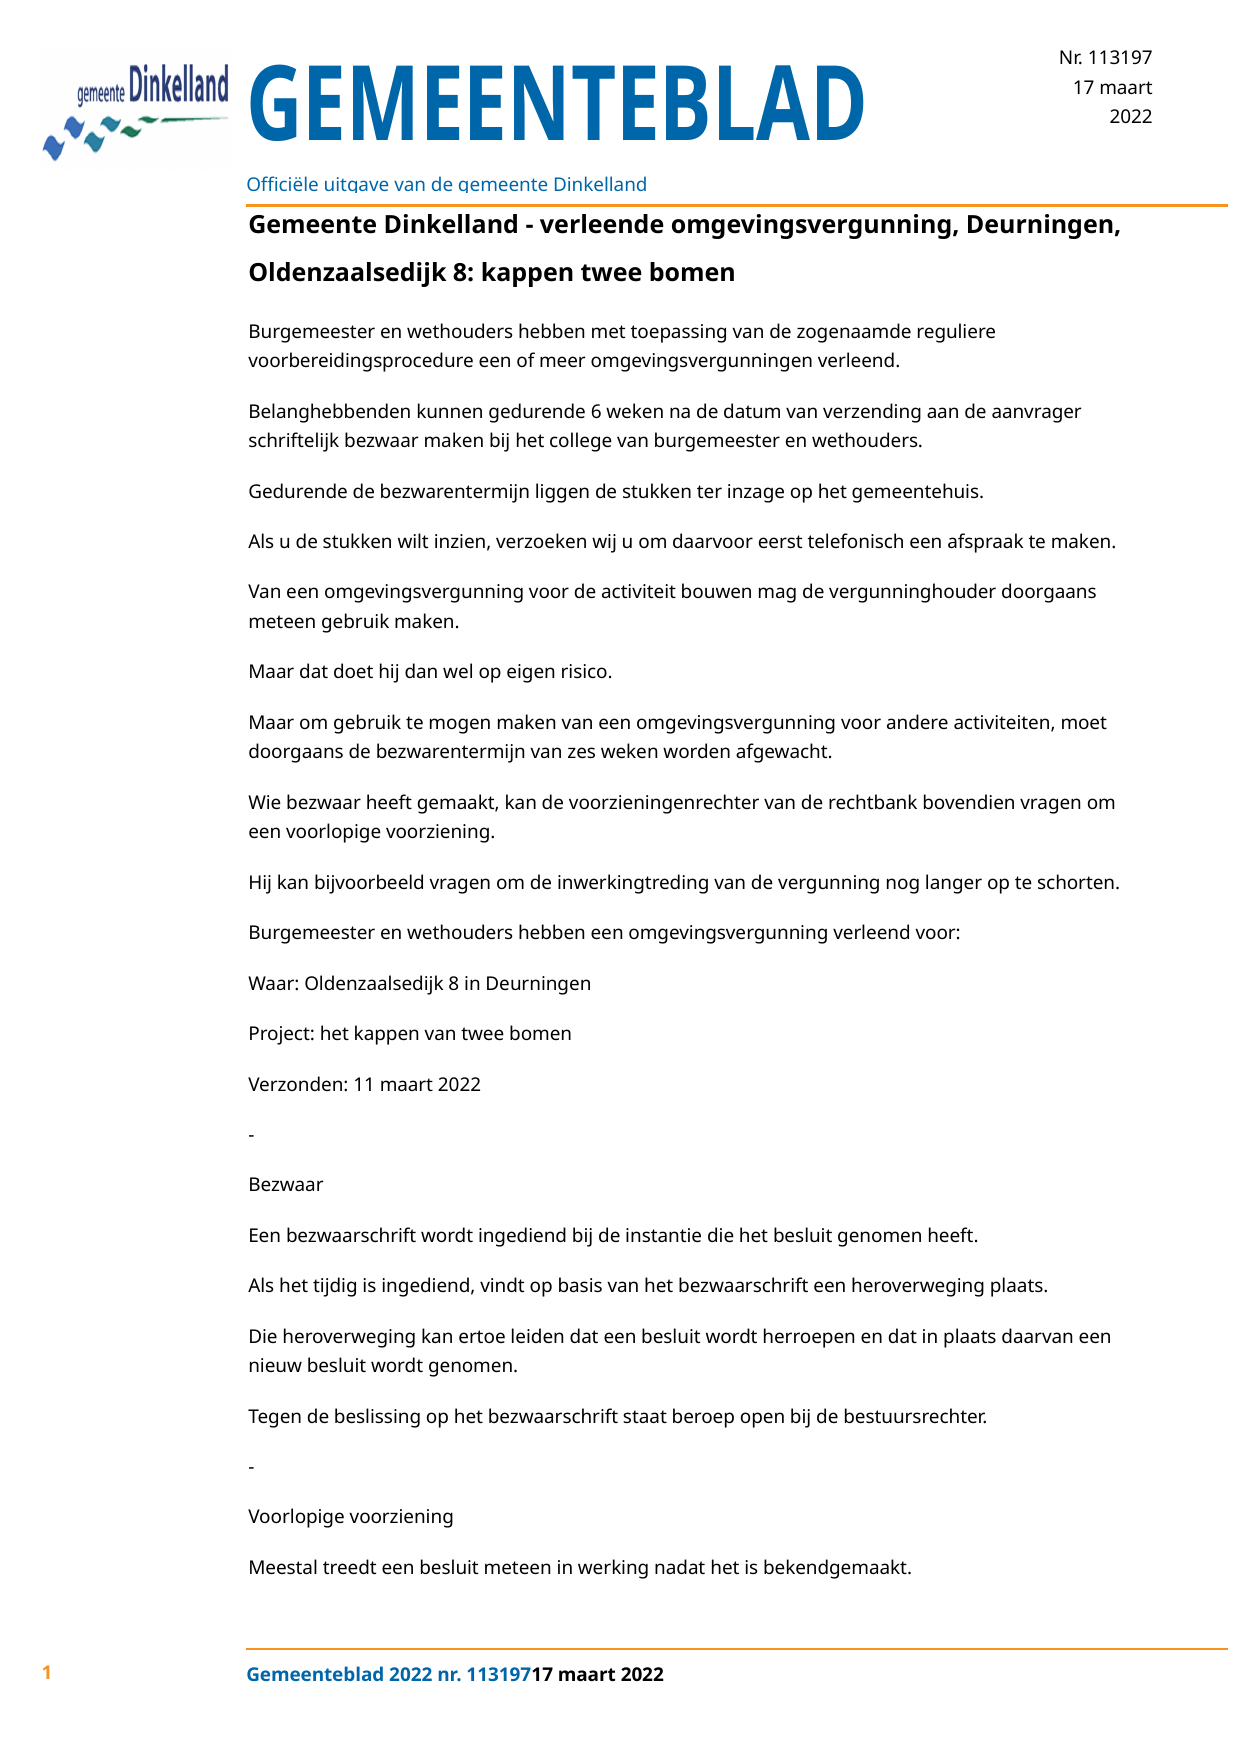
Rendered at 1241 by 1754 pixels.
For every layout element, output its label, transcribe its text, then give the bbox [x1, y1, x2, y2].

text Maar dat doet hij dan wel op eigen risico. [248, 659, 1152, 684]
text Burgemeester en wethouders hebben een omgevingsvergunning verleend voor: [248, 919, 1152, 945]
text Een bezwaarschrift wordt ingediend bij de instantie die het besluit genomen heeft. [248, 1222, 1152, 1248]
text Maar om gebruik te mogen maken van een omgevingsvergunning voor andere activiteiten, moet doorgaans de bezwarentermijn van zes weken worden afgewacht. [248, 709, 1152, 764]
text Als het tijdig is ingediend, vindt op basis van het bezwaarschrift een heroverweging plaats. [248, 1272, 1152, 1298]
text - [248, 1453, 1152, 1479]
text Wie bezwaar heeft gemaakt, kan de voorzieningenrechter van de rechtbank bovendien vragen om een voorlopige voorziening. [248, 789, 1152, 844]
text Die heroverweging kan ertoe leiden dat een besluit wordt herroepen en dat in plaats daarvan een nieuw besluit wordt genomen. [248, 1323, 1152, 1378]
text Voorlopige voorziening [248, 1504, 1152, 1529]
text Project: het kappen van twee bomen [248, 1020, 1152, 1046]
text Burgemeester en wethouders hebben met toepassing van de zogenaamde reguliere voorbereidingsprocedure een of meer omgevingsvergunningen verleend. [248, 318, 1152, 373]
text Hij kan bijvoorbeeld vragen om de inwerkingtreding van de vergunning nog langer op te schorten. [248, 869, 1152, 895]
text Meestal treedt een besluit meteen in werking nadat het is bekendgemaakt. [248, 1554, 1152, 1580]
text Van een omgevingsvergunning voor de activiteit bouwen mag de vergunninghouder doorgaans meteen gebruik maken. [248, 579, 1152, 634]
text Bezwaar [248, 1172, 1152, 1197]
text - [248, 1121, 1152, 1147]
text Verzonden: 11 maart 2022 [248, 1071, 1152, 1097]
text Waar: Oldenzaalsedijk 8 in Deurningen [248, 970, 1152, 996]
text Belanghebbenden kunnen gedurende 6 weken na de datum van verzending aan de aanvrager schriftelijk bezwaar maken bij het college van burgemeester en wethouders. [248, 398, 1152, 453]
text Tegen de beslissing op het bezwaarschrift staat beroep open bij de bestuursrechter. [248, 1403, 1152, 1429]
text Gedurende de bezwarentermijn liggen de stukken ter inzage op het gemeentehuis. [248, 478, 1152, 504]
text Als u de stukken wilt inzien, verzoeken wij u om daarvoor eerst telefonisch een afspraak te maken. [248, 528, 1152, 554]
picture [41, 47, 231, 172]
text Gemeente Dinkelland - verleende omgevingsvergunning, Deurningen, Oldenzaalsedijk 8: kappen twee bomen [248, 207, 1152, 288]
